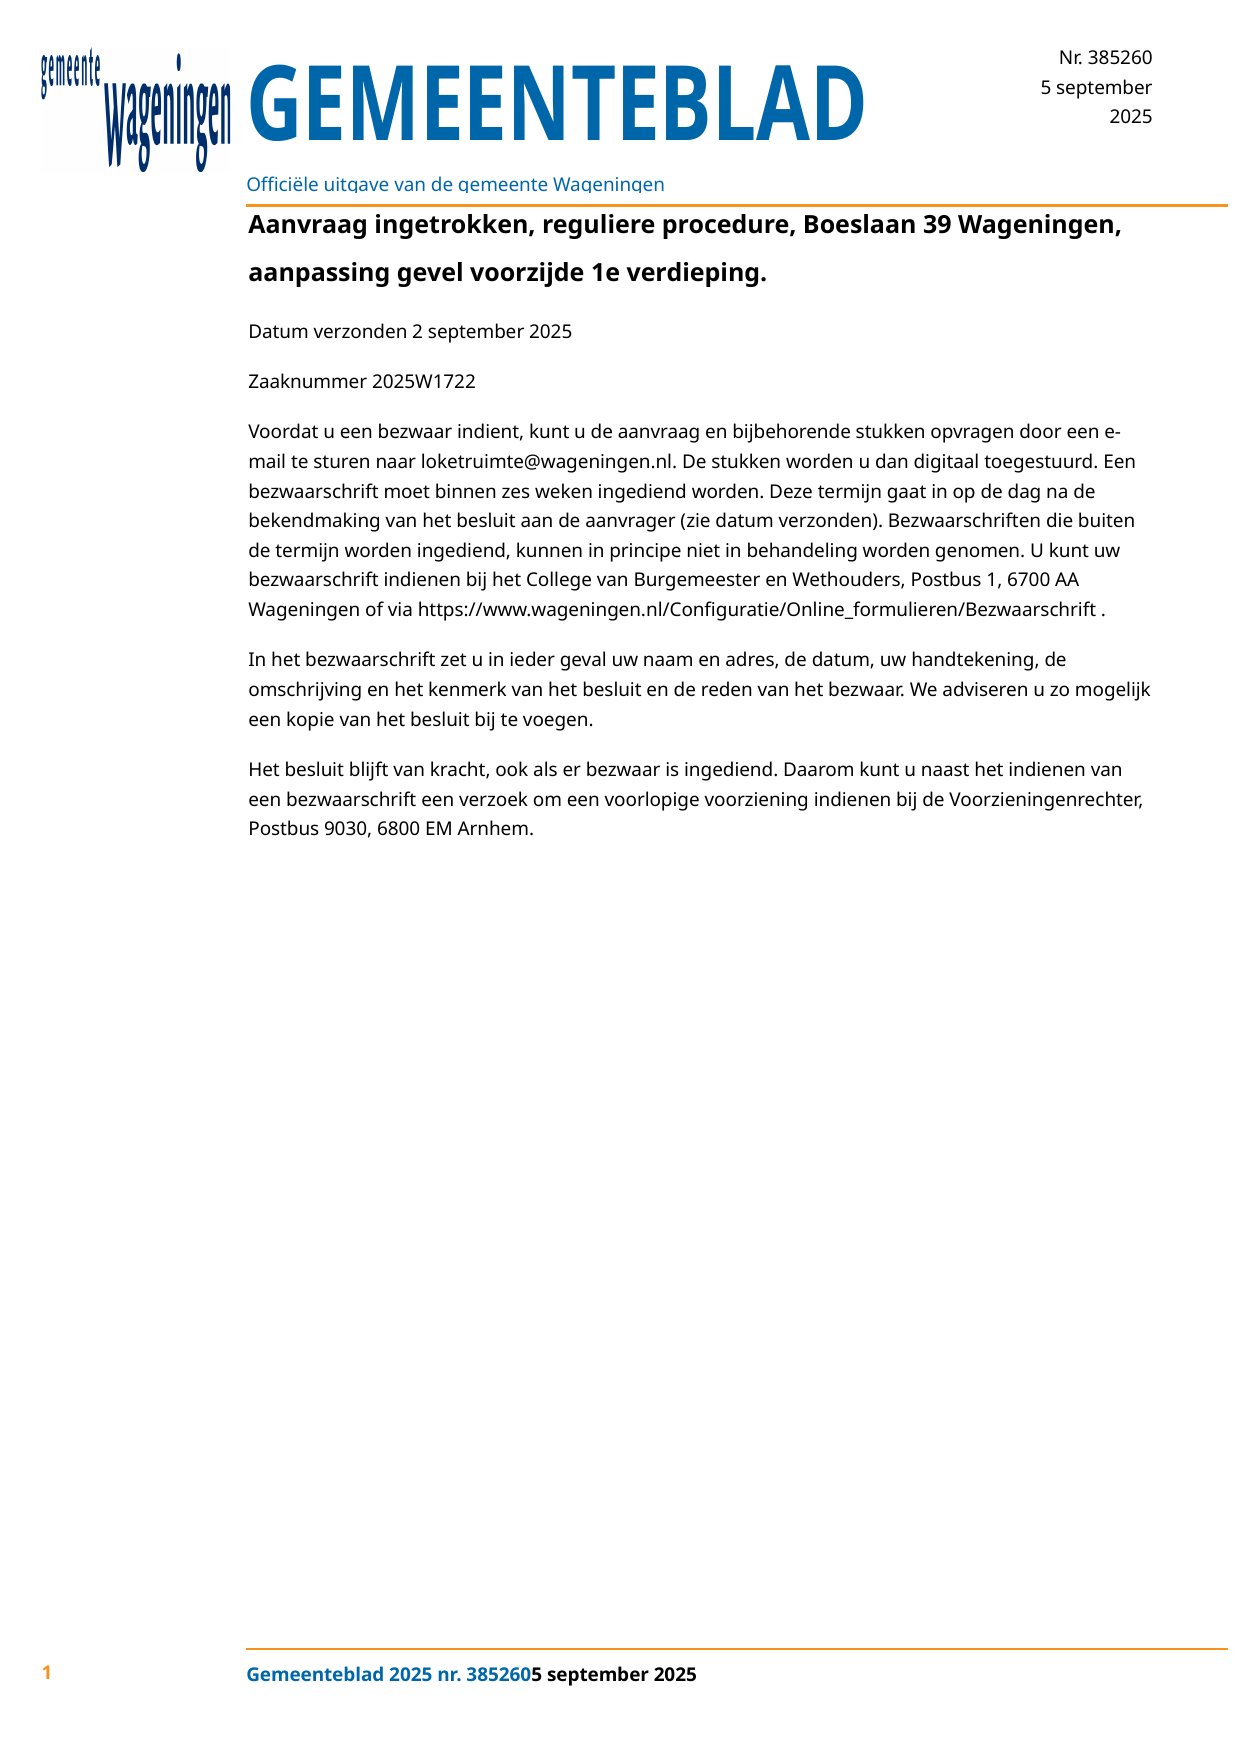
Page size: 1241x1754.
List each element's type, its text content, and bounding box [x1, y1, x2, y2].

text In het bezwaarschrift zet u in ieder geval uw naam en adres, de datum, uw handtekening, de omschrijving en het kenmerk van het besluit en de reden van het bezwaar. We adviseren u zo mogelijk een kopie van het besluit bij te voegen. [248, 647, 1152, 732]
text Zaaknummer 2025W1722 [248, 368, 1152, 394]
text Datum verzonden 2 september 2025 [248, 318, 1152, 344]
text Aanvraag ingetrokken, reguliere procedure, Boeslaan 39 Wageningen, aanpassing gevel voorzijde 1e verdieping. [248, 207, 1152, 288]
text Voordat u een bezwaar indient, kunt u de aanvraag en bijbehorende stukken opvragen door een e-mail te sturen naar loketruimte@wageningen.nl. De stukken worden u dan digitaal toegestuurd. Een bezwaarschrift moet binnen zes weken ingediend worden. Deze termijn gaat in op de dag na de bekendmaking van het besluit aan de aanvrager (zie datum verzonden). Bezwaarschriften die buiten de termijn worden ingediend, kunnen in principe niet in behandeling worden genomen. U kunt uw bezwaarschrift indienen bij het College van Burgemeester en Wethouders, Postbus 1, 6700 AA Wageningen of via https://www.wageningen.nl/Configuratie/Online_formulieren/Bezwaarschrift . [248, 419, 1152, 622]
text Het besluit blijft van kracht, ook als er bezwaar is ingediend. Daarom kunt u naast het indienen van een bezwaarschrift een verzoek om een voorlopige voorziening indienen bij de Voorzieningenrechter, Postbus 9030, 6800 EM Arnhem. [248, 756, 1152, 841]
picture [41, 47, 231, 172]
